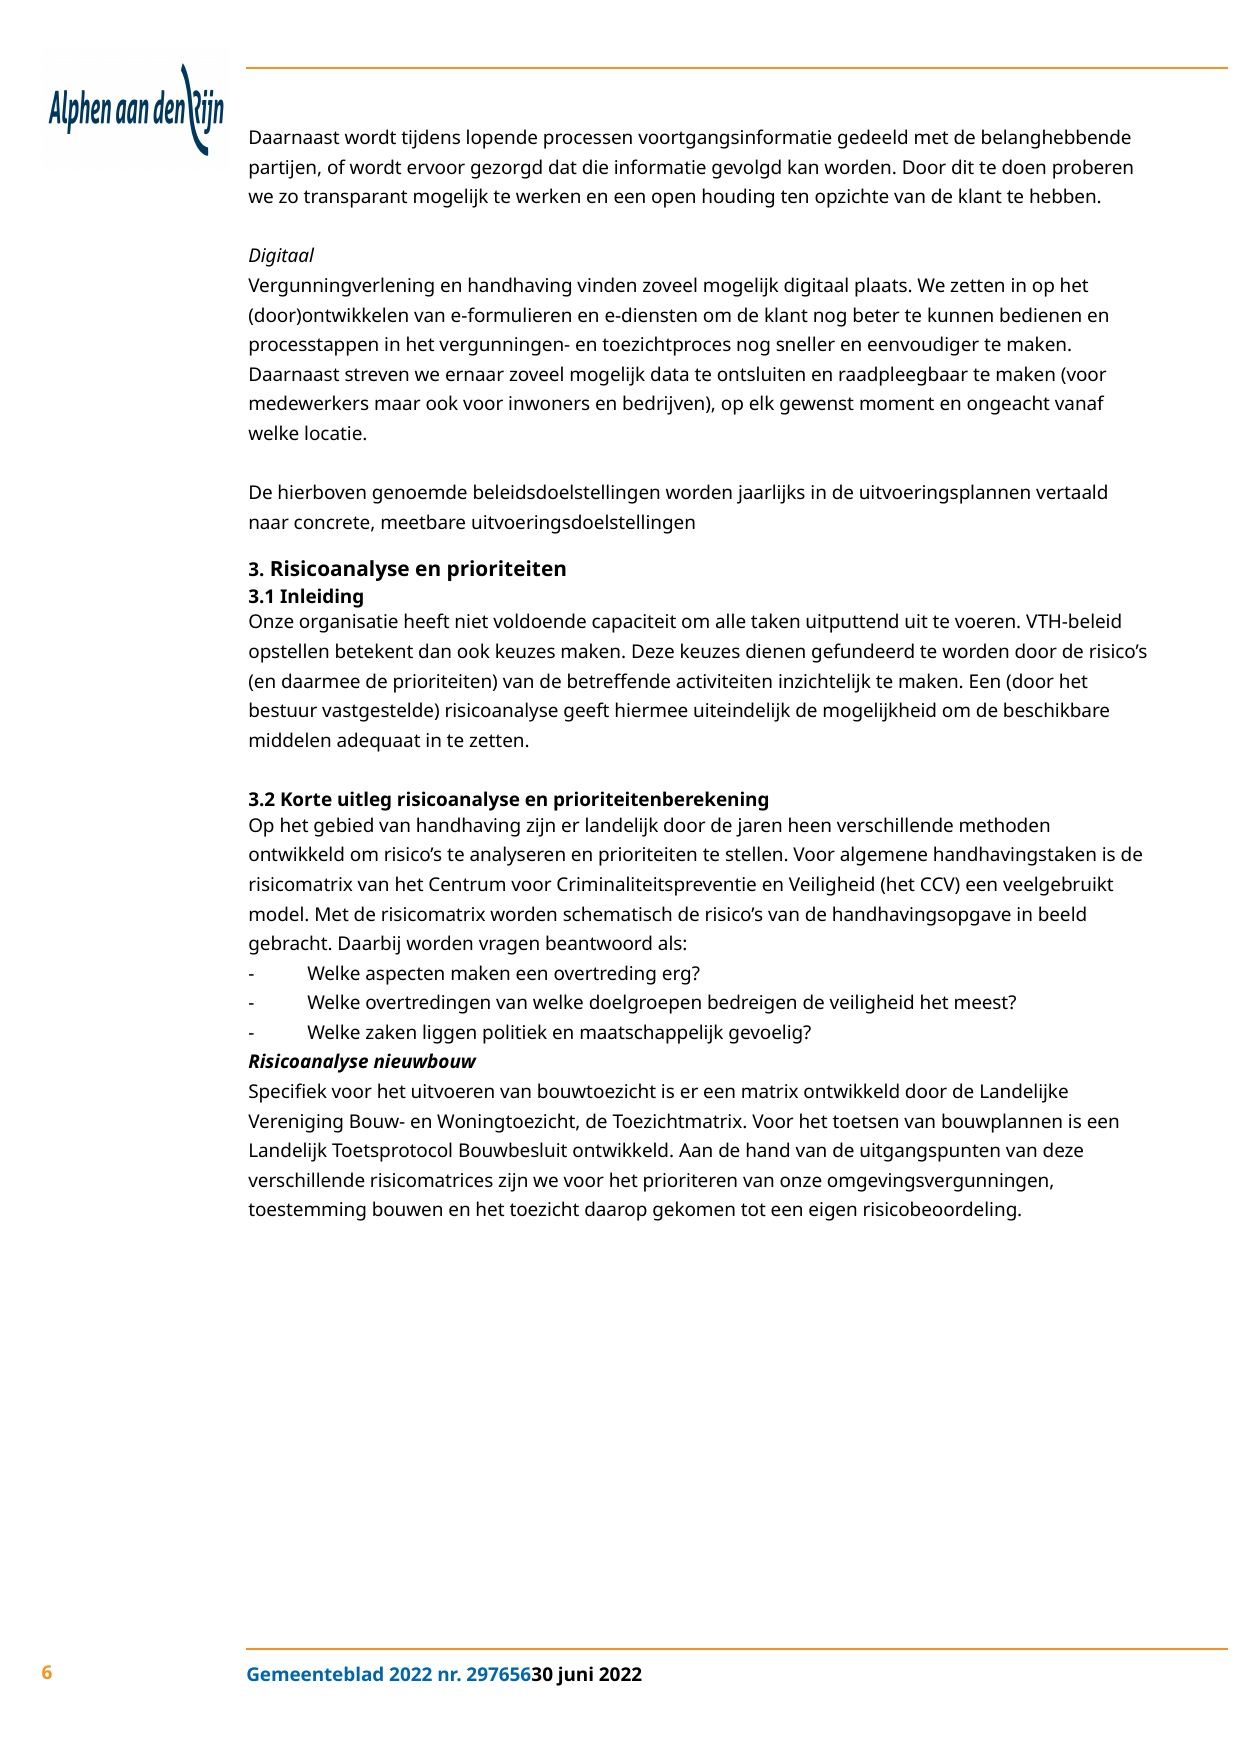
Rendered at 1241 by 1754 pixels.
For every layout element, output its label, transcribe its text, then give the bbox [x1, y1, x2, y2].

text 3.2 Korte uitleg risicoanalyse en prioriteitenberekening [248, 786, 1152, 812]
picture [41, 47, 231, 172]
text Risicoanalyse nieuwbouw [248, 1049, 1152, 1074]
text De hierboven genoemde beleidsdoelstellingen worden jaarlijks in de uitvoeringsplannen vertaald naar concrete, meetbare uitvoeringsdoelstellingen [248, 479, 1152, 535]
list Welke zaken liggen politiek en maatschappelijk gevoelig? [248, 1019, 1152, 1045]
text 3.1 Inleiding [248, 583, 1152, 609]
text Vergunningverlening en handhaving vinden zoveel mogelijk digitaal plaats. We zetten in op het (door)ontwikkelen van e-formulieren en e-diensten om de klant nog beter te kunnen bedienen en processtappen in het vergunningen- en toezichtproces nog sneller en eenvoudiger te maken. [248, 272, 1152, 357]
list Welke aspecten maken een overtreding erg? [248, 960, 1152, 986]
list Welke overtredingen van welke doelgroepen bedreigen de veiligheid het meest? [248, 989, 1152, 1015]
text Op het gebied van handhaving zijn er landelijk door de jaren heen verschillende methoden ontwikkeld om risico’s te analyseren en prioriteiten te stellen. Voor algemene handhavingstaken is de risicomatrix van het Centrum voor Criminaliteitspreventie en Veiligheid (het CCV) een veelgebruikt model. Met de risicomatrix worden schematisch de risico’s van de handhavingsopgave in beeld gebracht. Daarbij worden vragen beantwoord als: [248, 812, 1152, 956]
text Daarnaast wordt tijdens lopende processen voortgangsinformatie gedeeld met de belanghebbende partijen, of wordt ervoor gezorgd dat die informatie gevolgd kan worden. Door dit te doen proberen we zo transparant mogelijk te werken en een open houding ten opzichte van de klant te hebben. [248, 124, 1152, 209]
text Daarnaast streven we ernaar zoveel mogelijk data te ontsluiten en raadpleegbaar te maken (voor medewerkers maar ook voor inwoners en bedrijven), op elk gewenst moment en ongeacht vanaf welke locatie. [248, 361, 1152, 446]
text Specifiek voor het uitvoeren van bouwtoezicht is er een matrix ontwikkeld door de Landelijke Vereniging Bouw- en Woningtoezicht, de Toezichtmatrix. Voor het toetsen van bouwplannen is een Landelijk Toetsprotocol Bouwbesluit ontwikkeld. Aan de hand van de uitgangspunten van deze verschillende risicomatrices zijn we voor het prioriteren van onze omgevingsvergunningen, toestemming bouwen en het toezicht daarop gekomen tot een eigen risicobeoordeling. [248, 1078, 1152, 1222]
text Digitaal [248, 243, 1152, 268]
text Onze organisatie heeft niet voldoende capaciteit om alle taken uitputtend uit te voeren. VTH-beleid opstellen betekent dan ook keuzes maken. Deze keuzes dienen gefundeerd te worden door de risico’s (en daarmee de prioriteiten) van de betreffende activiteiten inzichtelijk te maken. Een (door het bestuur vastgestelde) risicoanalyse geeft hiermee uiteindelijk de mogelijkheid om de beschikbare middelen adequaat in te zetten. [248, 609, 1152, 753]
text 3. Risicoanalyse en prioriteiten [248, 554, 1152, 583]
